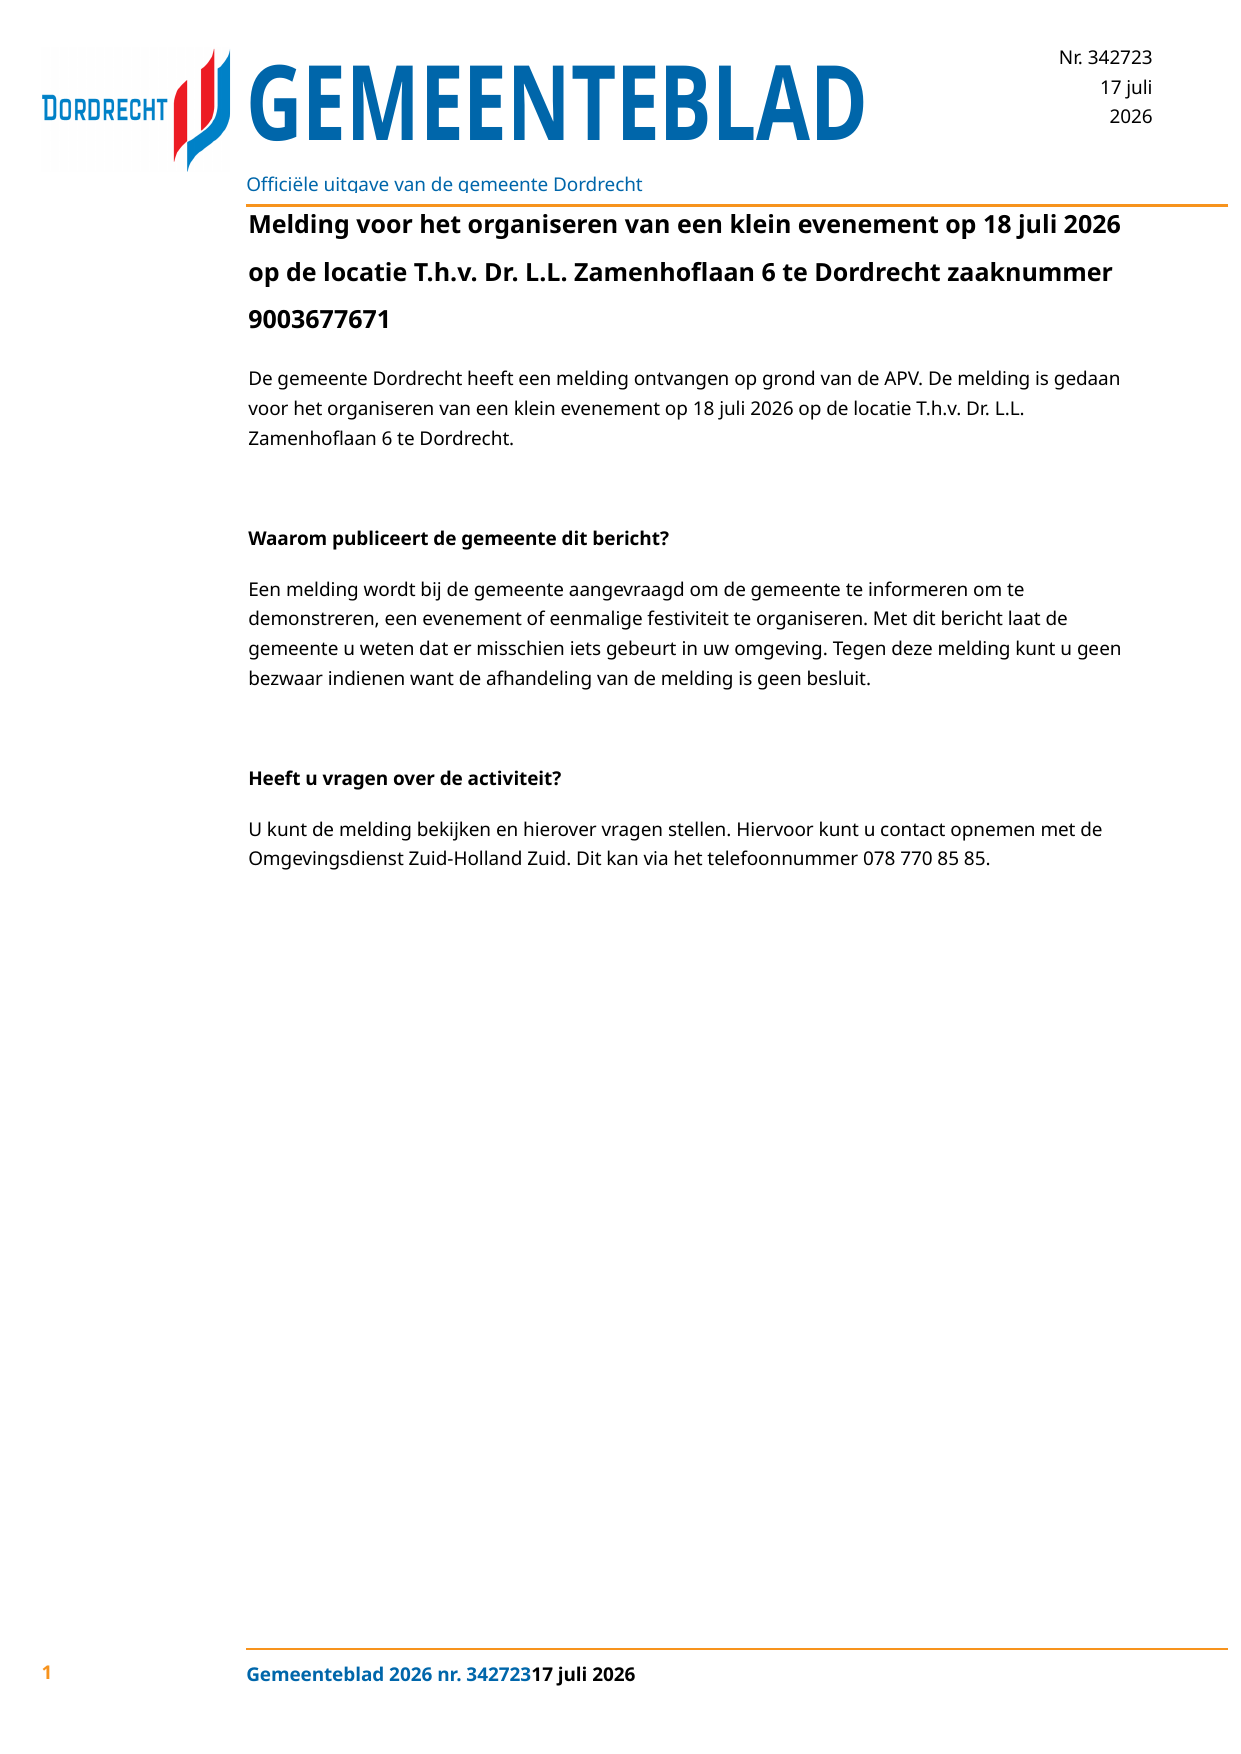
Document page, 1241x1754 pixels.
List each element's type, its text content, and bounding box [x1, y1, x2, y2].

text Melding voor het organiseren van een klein evenement op 18 juli 2026 op de locatie T.h.v. Dr. L.L. Zamenhoflaan 6 te Dordrecht zaaknummer 9003677671 [248, 207, 1152, 336]
text Waarom publiceert de gemeente dit bericht? [248, 526, 1152, 551]
text Een melding wordt bij de gemeente aangevraagd om de gemeente te informeren om te demonstreren, een evenement of eenmalige festiviteit te organiseren. Met dit bericht laat de gemeente u weten dat er misschien iets gebeurt in uw omgeving. Tegen deze melding kunt u geen bezwaar indienen want de afhandeling van de melding is geen besluit. [248, 576, 1152, 690]
picture [41, 47, 231, 172]
text Heeft u vragen over de activiteit? [248, 766, 1152, 791]
text U kunt de melding bekijken en hierover vragen stellen. Hiervoor kunt u contact opnemen met de Omgevingsdienst Zuid-Holland Zuid. Dit kan via het telefoonnummer 078 770 85 85. [248, 816, 1152, 871]
text De gemeente Dordrecht heeft een melding ontvangen op grond van de APV. De melding is gedaan voor het organiseren van een klein evenement op 18 juli 2026 op de locatie T.h.v. Dr. L.L. Zamenhoflaan 6 te Dordrecht. [248, 366, 1152, 450]
